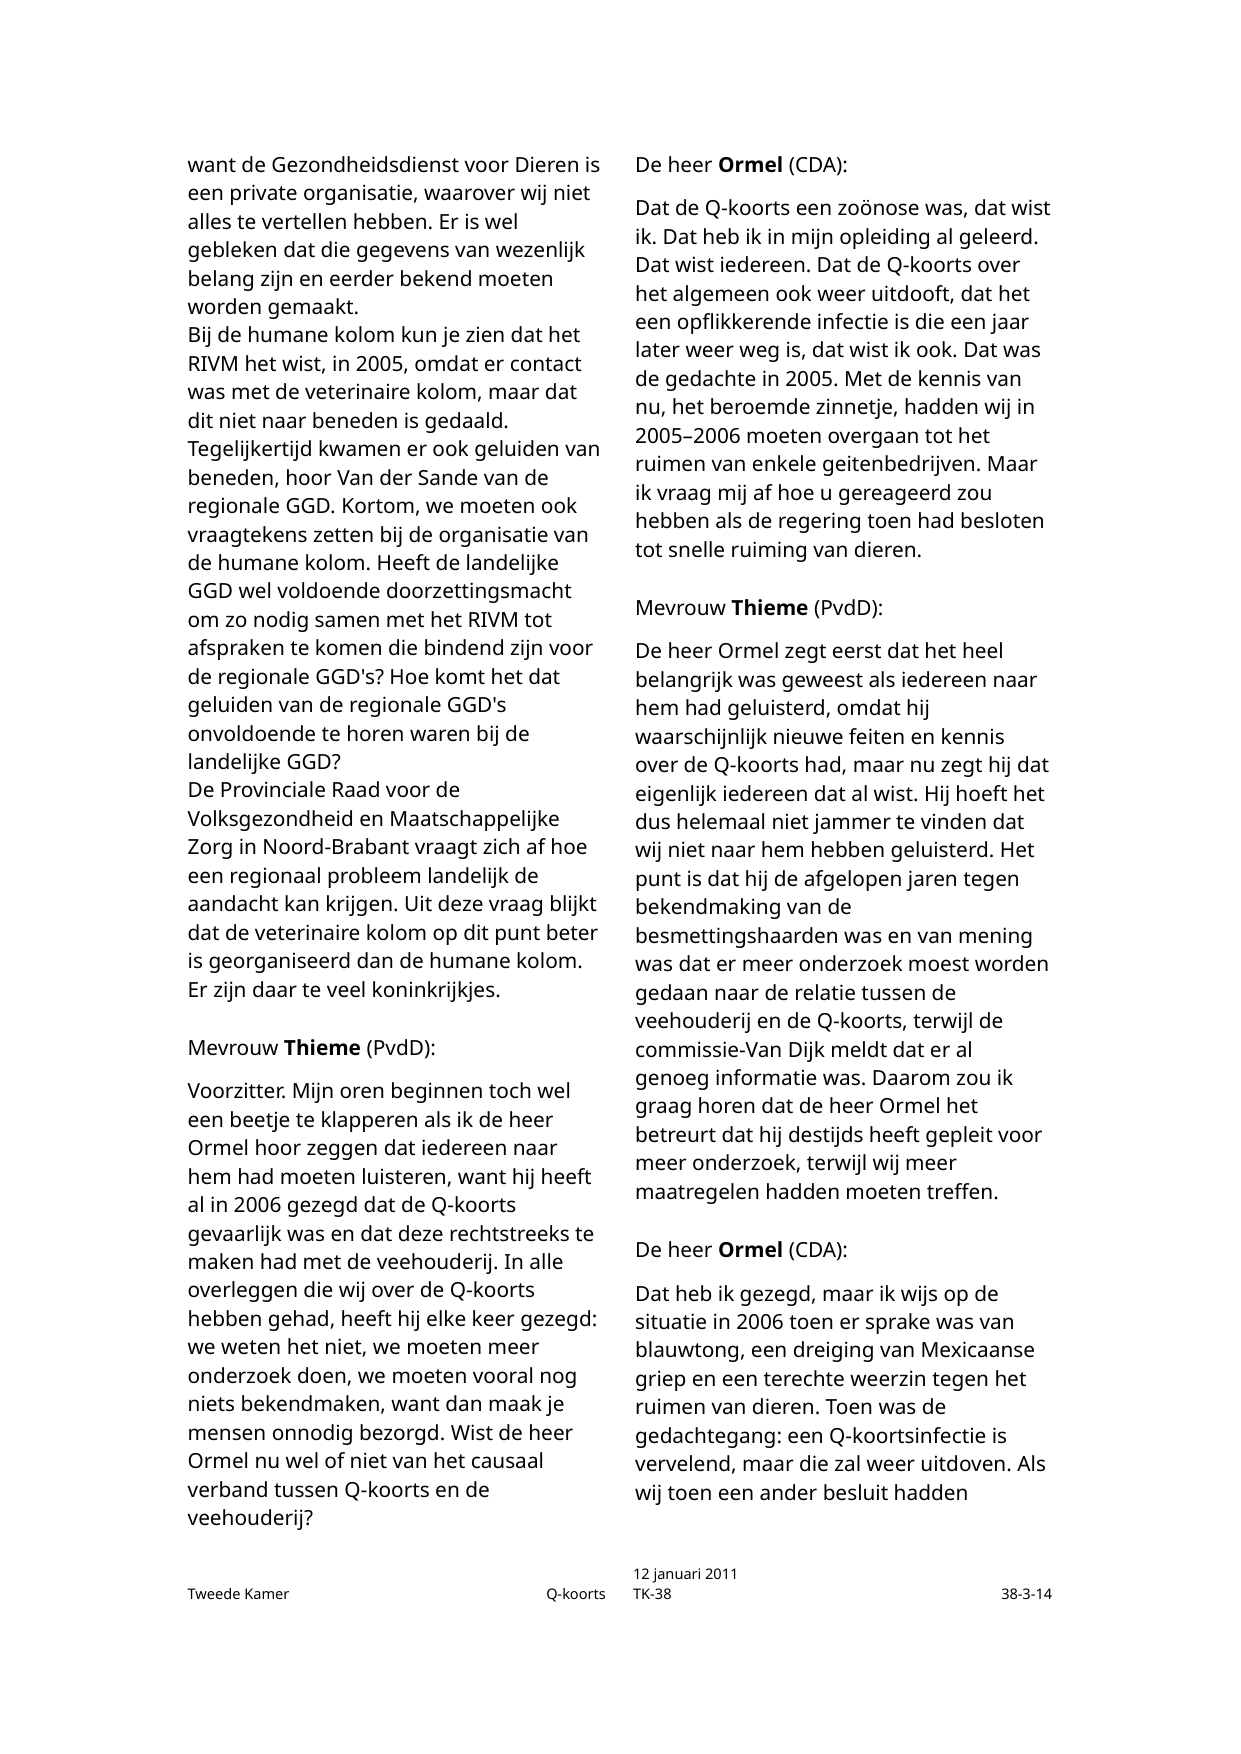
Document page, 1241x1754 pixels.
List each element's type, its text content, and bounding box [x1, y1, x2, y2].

text De heer Ormel (CDA): [635, 150, 1053, 178]
text Voorzitter. Mijn oren beginnen toch wel een beetje te klapperen als ik de heer Ormel hoor zeggen dat iedereen naar hem had moeten luisteren, want hij heeft al in 2006 gezegd dat de Q-koorts gevaarlijk was en dat deze rechtstreeks te maken had met de veehouderij. In alle overleggen die wij over de Q-koorts hebben gehad, heeft hij elke keer gezegd: we weten het niet, we moeten meer onderzoek doen, we moeten vooral nog niets bekendmaken, want dan maak je mensen onnodig bezorgd. Wist de heer Ormel nu wel of niet van het causaal verband tussen Q-koorts en de veehouderij? [187, 1077, 605, 1532]
text Mevrouw Thieme (PvdD): [187, 1033, 605, 1062]
text De heer Ormel (CDA): [635, 1235, 1053, 1264]
text Bij de humane kolom kun je zien dat het RIVM het wist, in 2005, omdat er contact was met de veterinaire kolom, maar dat dit niet naar beneden is gedaald. Tegelijkertijd kwamen er ook geluiden van beneden, hoor Van der Sande van de regionale GGD. Kortom, we moeten ook vraagtekens zetten bij de organisatie van de humane kolom. Heeft de landelijke GGD wel voldoende doorzettingsmacht om zo nodig samen met het RIVM tot afspraken te komen die bindend zijn voor de regionale GGD's? Hoe komt het dat geluiden van de regionale GGD's onvoldoende te horen waren bij de landelijke GGD? [187, 321, 605, 776]
text De Provinciale Raad voor de Volksgezondheid en Maatschappelijke Zorg in Noord-Brabant vraagt zich af hoe een regionaal probleem landelijk de aandacht kan krijgen. Uit deze vraag blijkt dat de veterinaire kolom op dit punt beter is georganiseerd dan de humane kolom. Er zijn daar te veel koninkrijkjes. [187, 776, 605, 1003]
text Mevrouw Thieme (PvdD): [635, 593, 1053, 622]
text want de Gezondheidsdienst voor Dieren is een private organisatie, waarover wij niet alles te vertellen hebben. Er is wel gebleken dat die gegevens van wezenlijk belang zijn en eerder bekend moeten worden gemaakt. [187, 150, 605, 321]
text De heer Ormel zegt eerst dat het heel belangrijk was geweest als iedereen naar hem had geluisterd, omdat hij waarschijnlijk nieuwe feiten en kennis over de Q-koorts had, maar nu zegt hij dat eigenlijk iedereen dat al wist. Hij hoeft het dus helemaal niet jammer te vinden dat wij niet naar hem hebben geluisterd. Het punt is dat hij de afgelopen jaren tegen bekendmaking van de besmettingshaarden was en van mening was dat er meer onderzoek moest worden gedaan naar de relatie tussen de veehouderij en de Q-koorts, terwijl de commissie-Van Dijk meldt dat er al genoeg informatie was. Daarom zou ik graag horen dat de heer Ormel het betreurt dat hij destijds heeft gepleit voor meer onderzoek, terwijl wij meer maatregelen hadden moeten treffen. [635, 637, 1053, 1205]
text Dat de Q-koorts een zoönose was, dat wist ik. Dat heb ik in mijn opleiding al geleerd. Dat wist iedereen. Dat de Q-koorts over het algemeen ook weer uitdooft, dat het een opflikkerende infectie is die een jaar later weer weg is, dat wist ik ook. Dat was de gedachte in 2005. Met de kennis van nu, het beroemde zinnetje, hadden wij in 2005–2006 moeten overgaan tot het ruimen van enkele geitenbedrijven. Maar ik vraag mij af hoe u gereageerd zou hebben als de regering toen had besloten tot snelle ruiming van dieren. [635, 193, 1053, 563]
text Dat heb ik gezegd, maar ik wijs op de situatie in 2006 toen er sprake was van blauwtong, een dreiging van Mexicaanse griep en een terechte weerzin tegen het ruimen van dieren. Toen was de gedachtegang: een Q-koortsinfectie is vervelend, maar die zal weer uitdoven. Als wij toen een ander besluit hadden [635, 1279, 1053, 1506]
